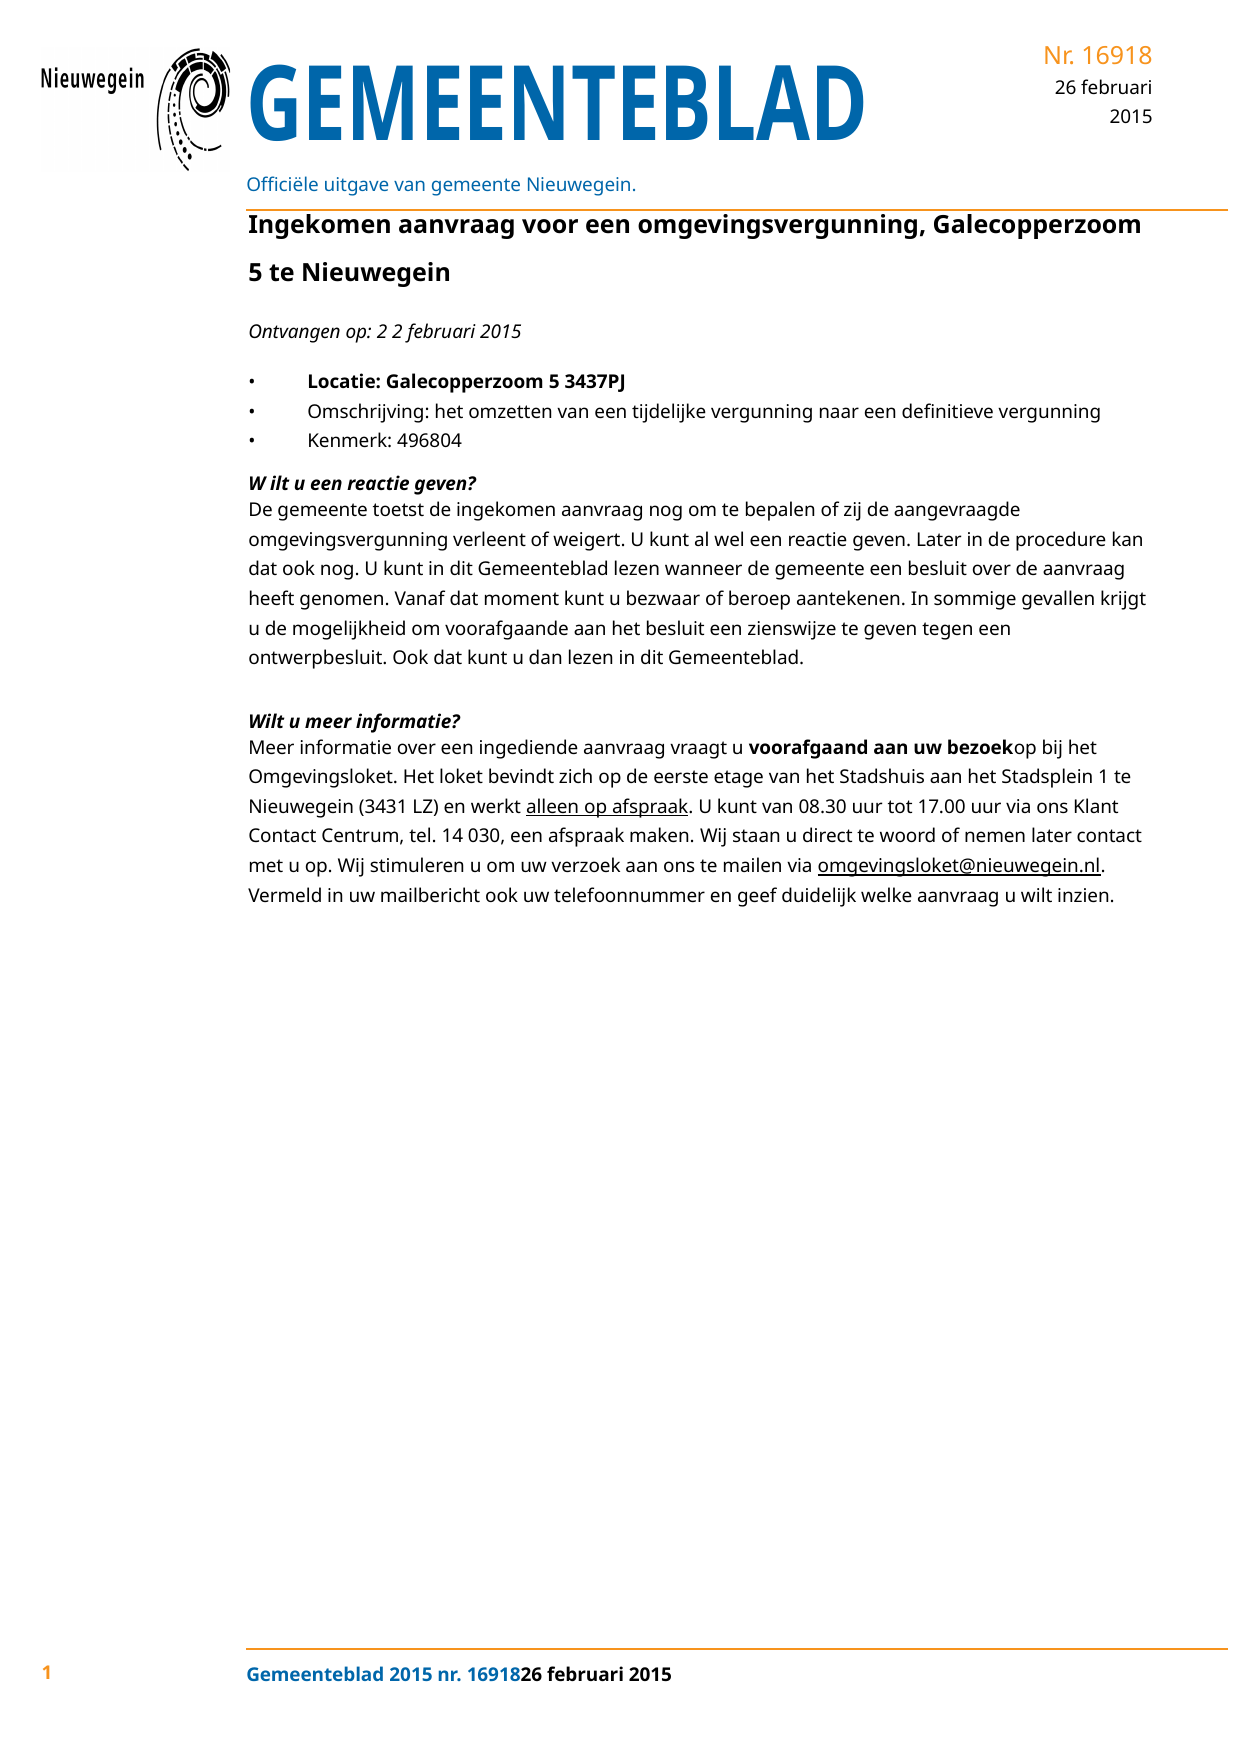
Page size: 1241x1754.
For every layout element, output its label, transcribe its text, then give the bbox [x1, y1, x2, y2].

text Wilt u meer informatie? [248, 708, 1152, 734]
list Locatie: Galecopperzoom 5 3437PJ [248, 368, 1152, 394]
text De gemeente toetst de ingekomen aanvraag nog om te bepalen of zij de aangevraagde omgevingsvergunning verleent of weigert. U kunt al wel een reactie geven. Later in de procedure kan dat ook nog. U kunt in dit Gemeenteblad lezen wanneer de gemeente een besluit over de aanvraag heeft genomen. Vanaf dat moment kunt u bezwaar of beroep aantekenen. In sommige gevallen krijgt u de mogelijkheid om voorafgaande aan het besluit een zienswijze te geven tegen een ontwerpbesluit. Ook dat kunt u dan lezen in dit Gemeenteblad. [248, 496, 1152, 670]
picture [41, 47, 231, 172]
text Ingekomen aanvraag voor een omgevingsvergunning, Galecopperzoom 5 te Nieuwegein [248, 211, 1152, 288]
text Ontvangen op: 2 2 februari 2015 [248, 318, 1152, 344]
list Omschrijving: het omzetten van een tijdelijke vergunning naar een definitieve vergunning [248, 398, 1152, 424]
text W ilt u een reactie geven? [248, 471, 1152, 496]
text Meer informatie over een ingediende aanvraag vraagt u voorafgaand aan uw bezoekop bij het Omgevingsloket. Het loket bevindt zich op de eerste etage van het Stadshuis aan het Stadsplein 1 te Nieuwegein (3431 LZ) en werkt alleen op afspraak. U kunt van 08.30 uur tot 17.00 uur via ons Klant Contact Centrum, tel. 14 030, een afspraak maken. Wij staan u direct te woord of nemen later contact met u op. Wij stimuleren u om uw verzoek aan ons te mailen via omgevingsloket@nieuwegein.nl. Vermeld in uw mailbericht ook uw telefoonnummer en geef duidelijk welke aanvraag u wilt inzien. [248, 734, 1152, 908]
list Kenmerk: 496804 [248, 427, 1152, 453]
